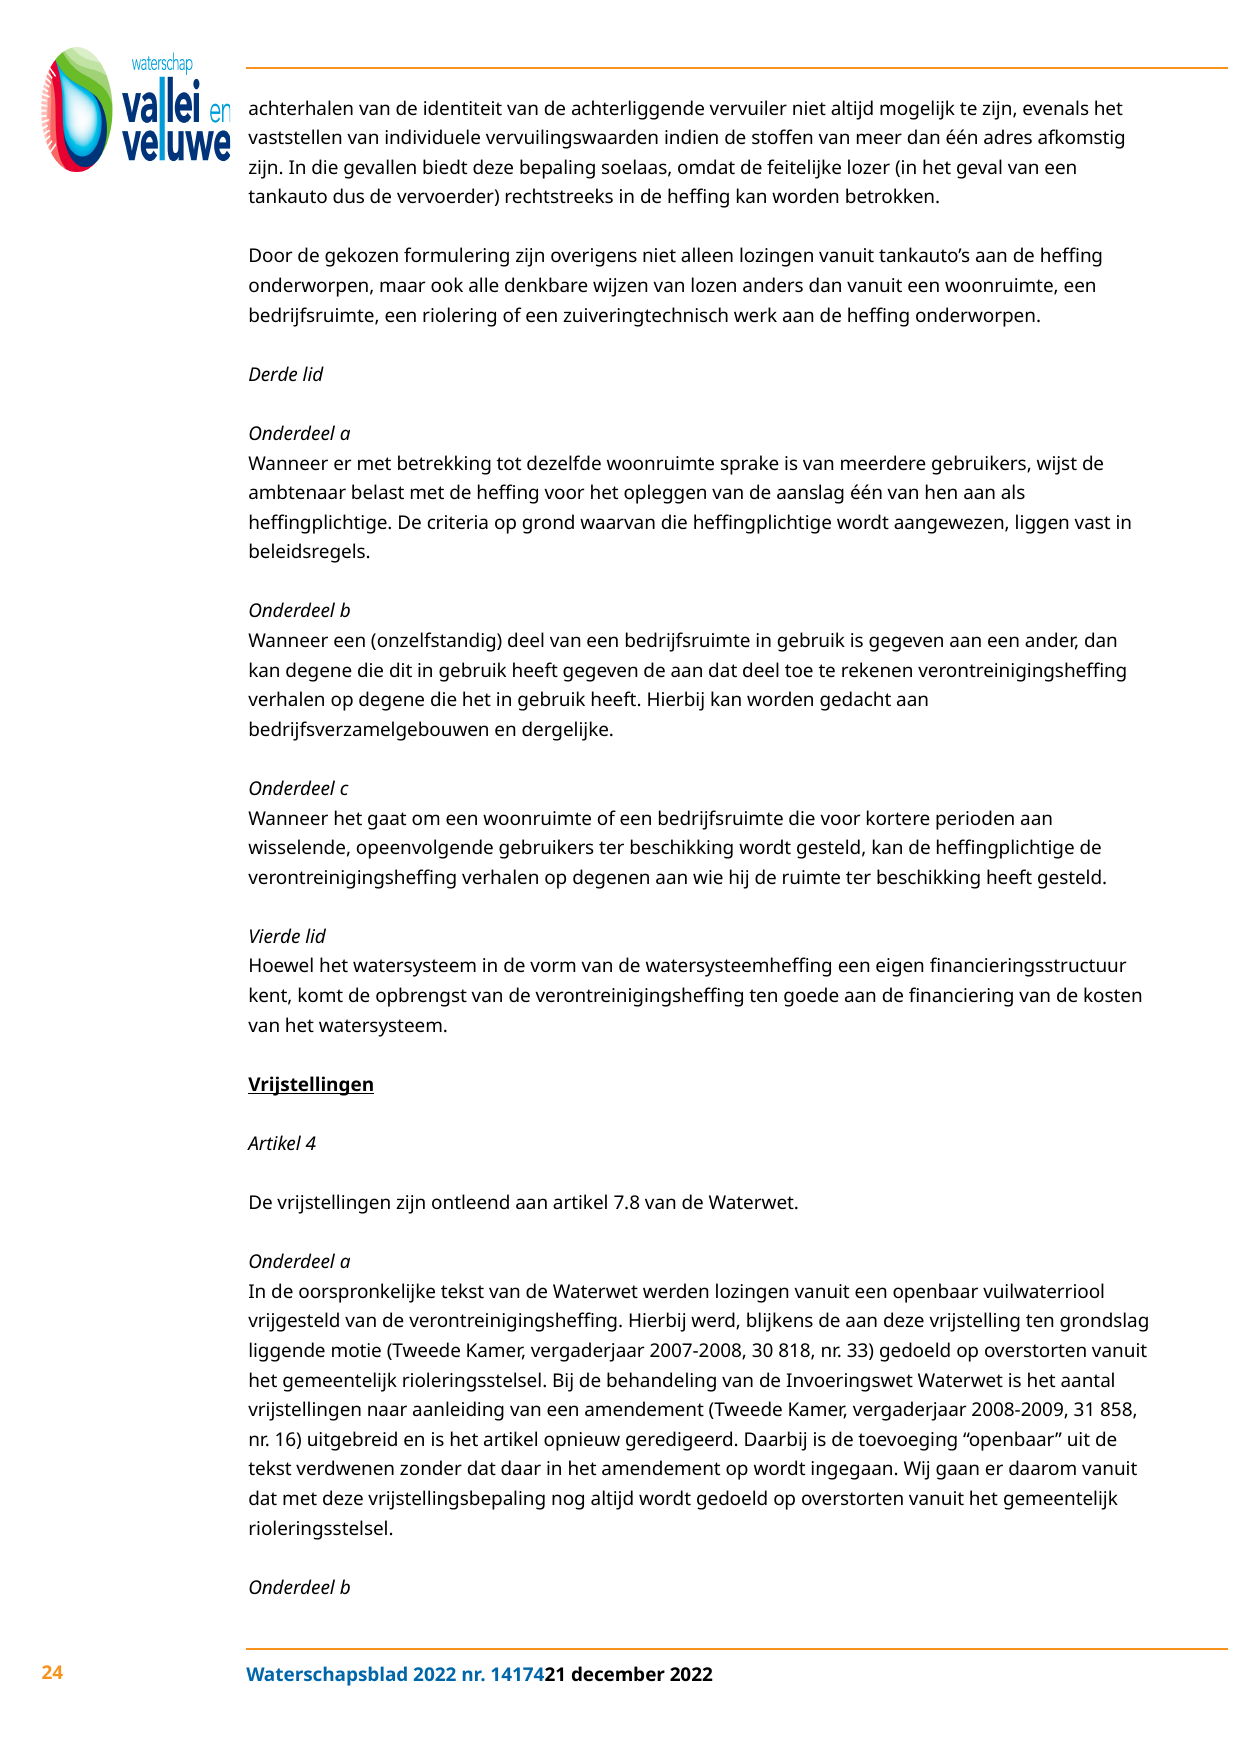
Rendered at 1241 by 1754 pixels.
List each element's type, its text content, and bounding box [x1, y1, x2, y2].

text Artikel 4 [248, 1130, 1152, 1156]
text Onderdeel a [248, 1248, 1152, 1274]
text Door de gekozen formulering zijn overigens niet alleen lozingen vanuit tankauto’s aan de heffing onderworpen, maar ook alle denkbare wijzen van lozen anders dan vanuit een woonruimte, een bedrijfsruimte, een riolering of een zuiveringtechnisch werk aan de heffing onderworpen. [248, 243, 1152, 328]
text Hoewel het watersysteem in de vorm van de watersysteemheffing een eigen financieringsstructuur kent, komt de opbrengst van de verontreinigingsheffing ten goede aan de financiering van de kosten van het watersysteem. [248, 953, 1152, 1038]
text Vrijstellingen [248, 1071, 1152, 1097]
text Onderdeel b [248, 1574, 1152, 1600]
text Wanneer een (onzelfstandig) deel van een bedrijfsruimte in gebruik is gegeven aan een ander, dan kan degene die dit in gebruik heeft gegeven de aan dat deel toe te rekenen verontreinigingsheffing verhalen op degene die het in gebruik heeft. Hierbij kan worden gedacht aan bedrijfsverzamelgebouwen en dergelijke. [248, 627, 1152, 742]
text Vierde lid [248, 923, 1152, 949]
text Onderdeel b [248, 598, 1152, 623]
text Onderdeel c [248, 775, 1152, 801]
text Derde lid [248, 361, 1152, 387]
picture [41, 47, 231, 172]
text Onderdeel a [248, 420, 1152, 446]
text De vrijstellingen zijn ontleend aan artikel 7.8 van de Waterwet. [248, 1189, 1152, 1215]
text Wanneer het gaat om een woonruimte of een bedrijfsruimte die voor kortere perioden aan wisselende, opeenvolgende gebruikers ter beschikking wordt gesteld, kan de heffingplichtige de verontreinigingsheffing verhalen op degenen aan wie hij de ruimte ter beschikking heeft gesteld. [248, 805, 1152, 890]
text achterhalen van de identiteit van de achterliggende vervuiler niet altijd mogelijk te zijn, evenals het vaststellen van individuele vervuilingswaarden indien de stoffen van meer dan één adres afkomstig zijn. In die gevallen biedt deze bepaling soelaas, omdat de feitelijke lozer (in het geval van een tankauto dus de vervoerder) rechtstreeks in de heffing kan worden betrokken. [248, 95, 1152, 209]
text In de oorspronkelijke tekst van de Waterwet werden lozingen vanuit een openbaar vuilwaterriool vrijgesteld van de verontreinigingsheffing. Hierbij werd, blijkens de aan deze vrijstelling ten grondslag liggende motie (Tweede Kamer, vergaderjaar 2007-2008, 30 818, nr. 33) gedoeld op overstorten vanuit het gemeentelijk rioleringsstelsel. Bij de behandeling van de Invoeringswet Waterwet is het aantal vrijstellingen naar aanleiding van een amendement (Tweede Kamer, vergaderjaar 2008-2009, 31 858, nr. 16) uitgebreid en is het artikel opnieuw geredigeerd. Daarbij is de toevoeging “openbaar” uit de tekst verdwenen zonder dat daar in het amendement op wordt ingegaan. Wij gaan er daarom vanuit dat met deze vrijstellingsbepaling nog altijd wordt gedoeld op overstorten vanuit het gemeentelijk rioleringsstelsel. [248, 1278, 1152, 1541]
text Wanneer er met betrekking tot dezelfde woonruimte sprake is van meerdere gebruikers, wijst de ambtenaar belast met de heffing voor het opleggen van de aanslag één van hen aan als heffingplichtige. De criteria op grond waarvan die heffingplichtige wordt aangewezen, liggen vast in beleidsregels. [248, 450, 1152, 564]
